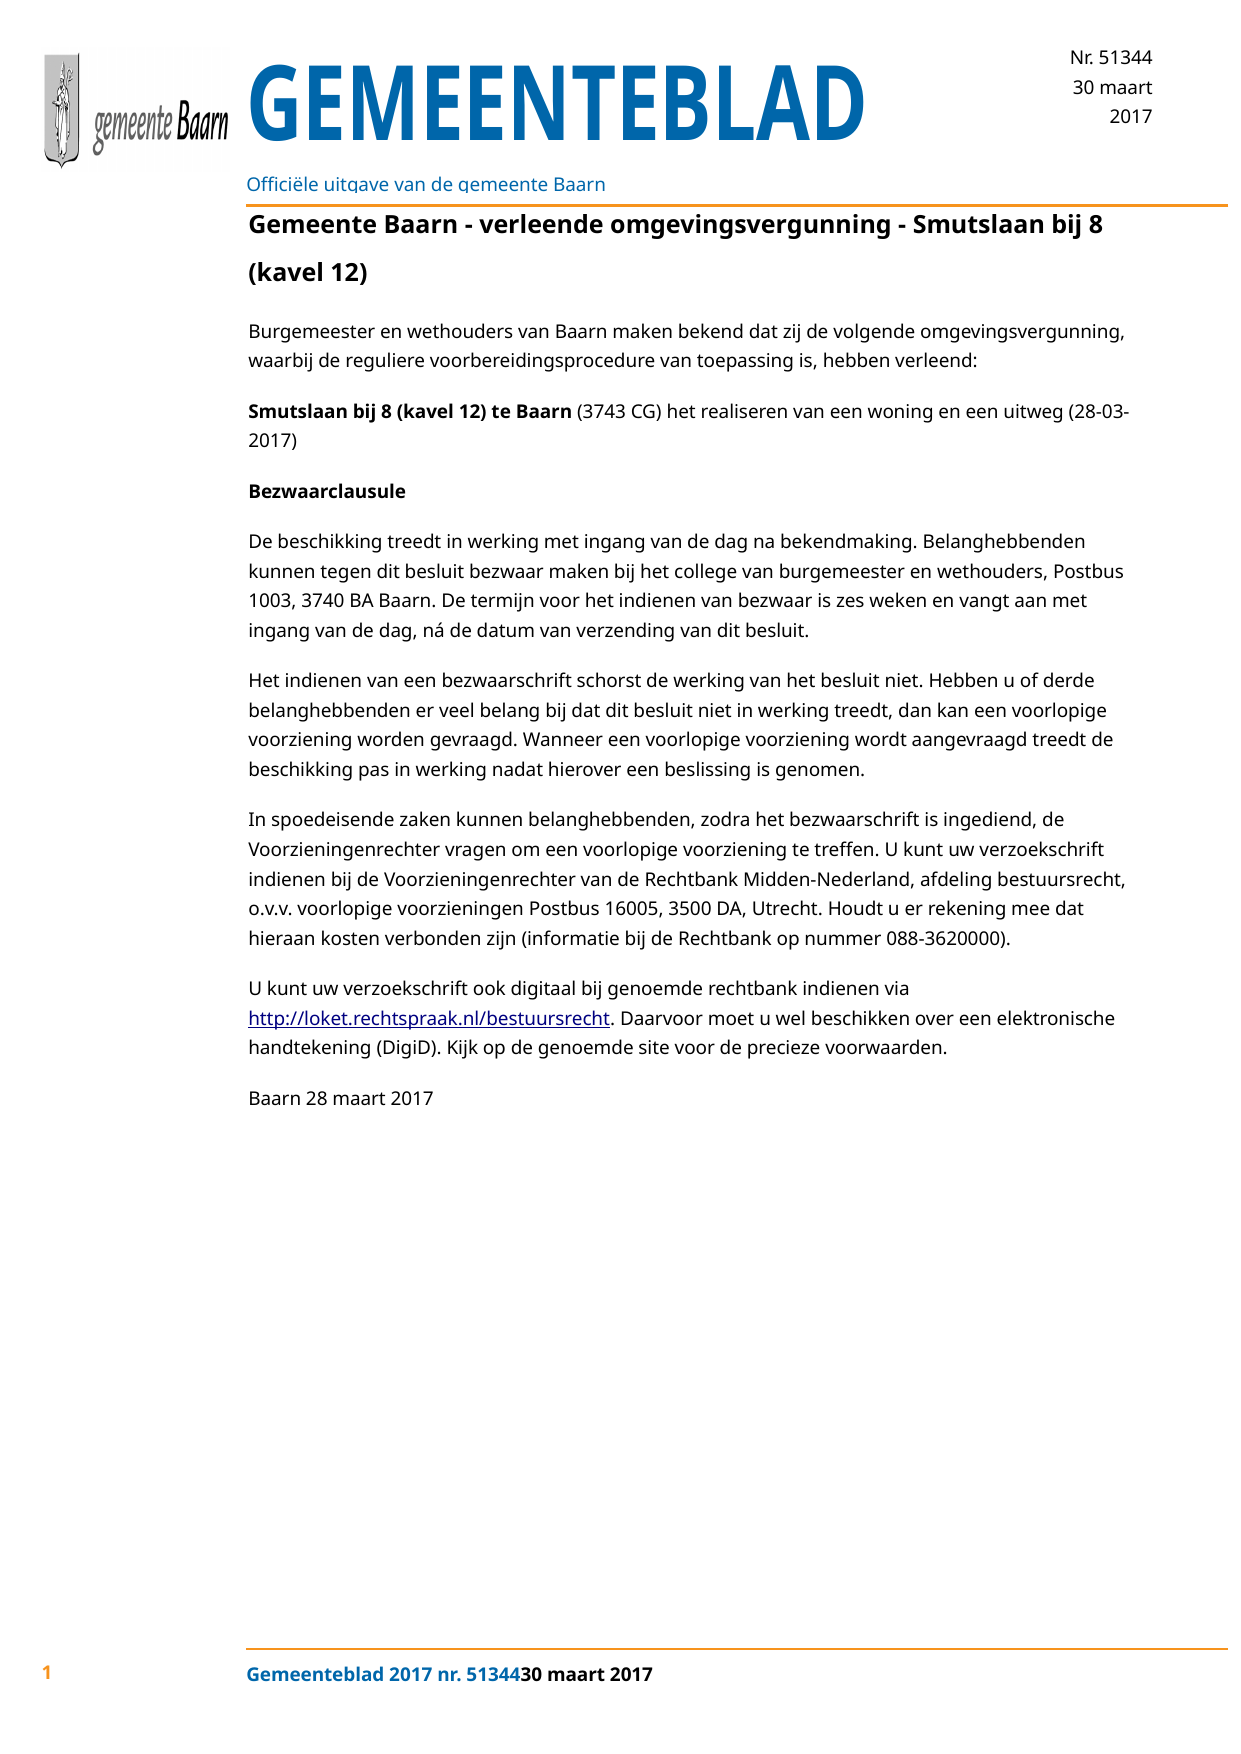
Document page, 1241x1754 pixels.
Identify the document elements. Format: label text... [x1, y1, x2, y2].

text Bezwaarclausule [248, 478, 1152, 504]
text In spoedeisende zaken kunnen belanghebbenden, zodra het bezwaarschrift is ingediend, de Voorzieningenrechter vragen om een voorlopige voorziening te treffen. U kunt uw verzoekschrift indienen bij de Voorzieningenrechter van de Rechtbank Midden-Nederland, afdeling bestuursrecht, o.v.v. voorlopige voorzieningen Postbus 16005, 3500 DA, Utrecht. Houdt u er rekening mee dat hieraan kosten verbonden zijn (informatie bij de Rechtbank op nummer 088-3620000). [248, 807, 1152, 951]
picture [41, 47, 231, 172]
text De beschikking treedt in werking met ingang van de dag na bekendmaking. Belanghebbenden kunnen tegen dit besluit bezwaar maken bij het college van burgemeester en wethouders, Postbus 1003, 3740 BA Baarn. De termijn voor het indienen van bezwaar is zes weken en vangt aan met ingang van de dag, ná de datum van verzending van dit besluit. [248, 528, 1152, 643]
text Gemeente Baarn - verleende omgevingsvergunning - Smutslaan bij 8 (kavel 12) [248, 207, 1152, 288]
text Het indienen van een bezwaarschrift schorst de werking van het besluit niet. Hebben u of derde belanghebbenden er veel belang bij dat dit besluit niet in werking treedt, dan kan een voorlopige voorziening worden gevraagd. Wanneer een voorlopige voorziening wordt aangevraagd treedt de beschikking pas in werking nadat hierover een beslissing is genomen. [248, 667, 1152, 782]
text Burgemeester en wethouders van Baarn maken bekend dat zij de volgende omgevingsvergunning, waarbij de reguliere voorbereidingsprocedure van toepassing is, hebben verleend: [248, 318, 1152, 373]
text U kunt uw verzoekschrift ook digitaal bij genoemde rechtbank indienen via http://loket.rechtspraak.nl/bestuursrecht. Daarvoor moet u wel beschikken over een elektronische handtekening (DigiD). Kijk op de genoemde site voor de precieze voorwaarden. [248, 975, 1152, 1060]
text Baarn 28 maart 2017 [248, 1085, 1152, 1111]
text Smutslaan bij 8 (kavel 12) te Baarn (3743 CG) het realiseren van een woning en een uitweg (28-03-2017) [248, 398, 1152, 453]
